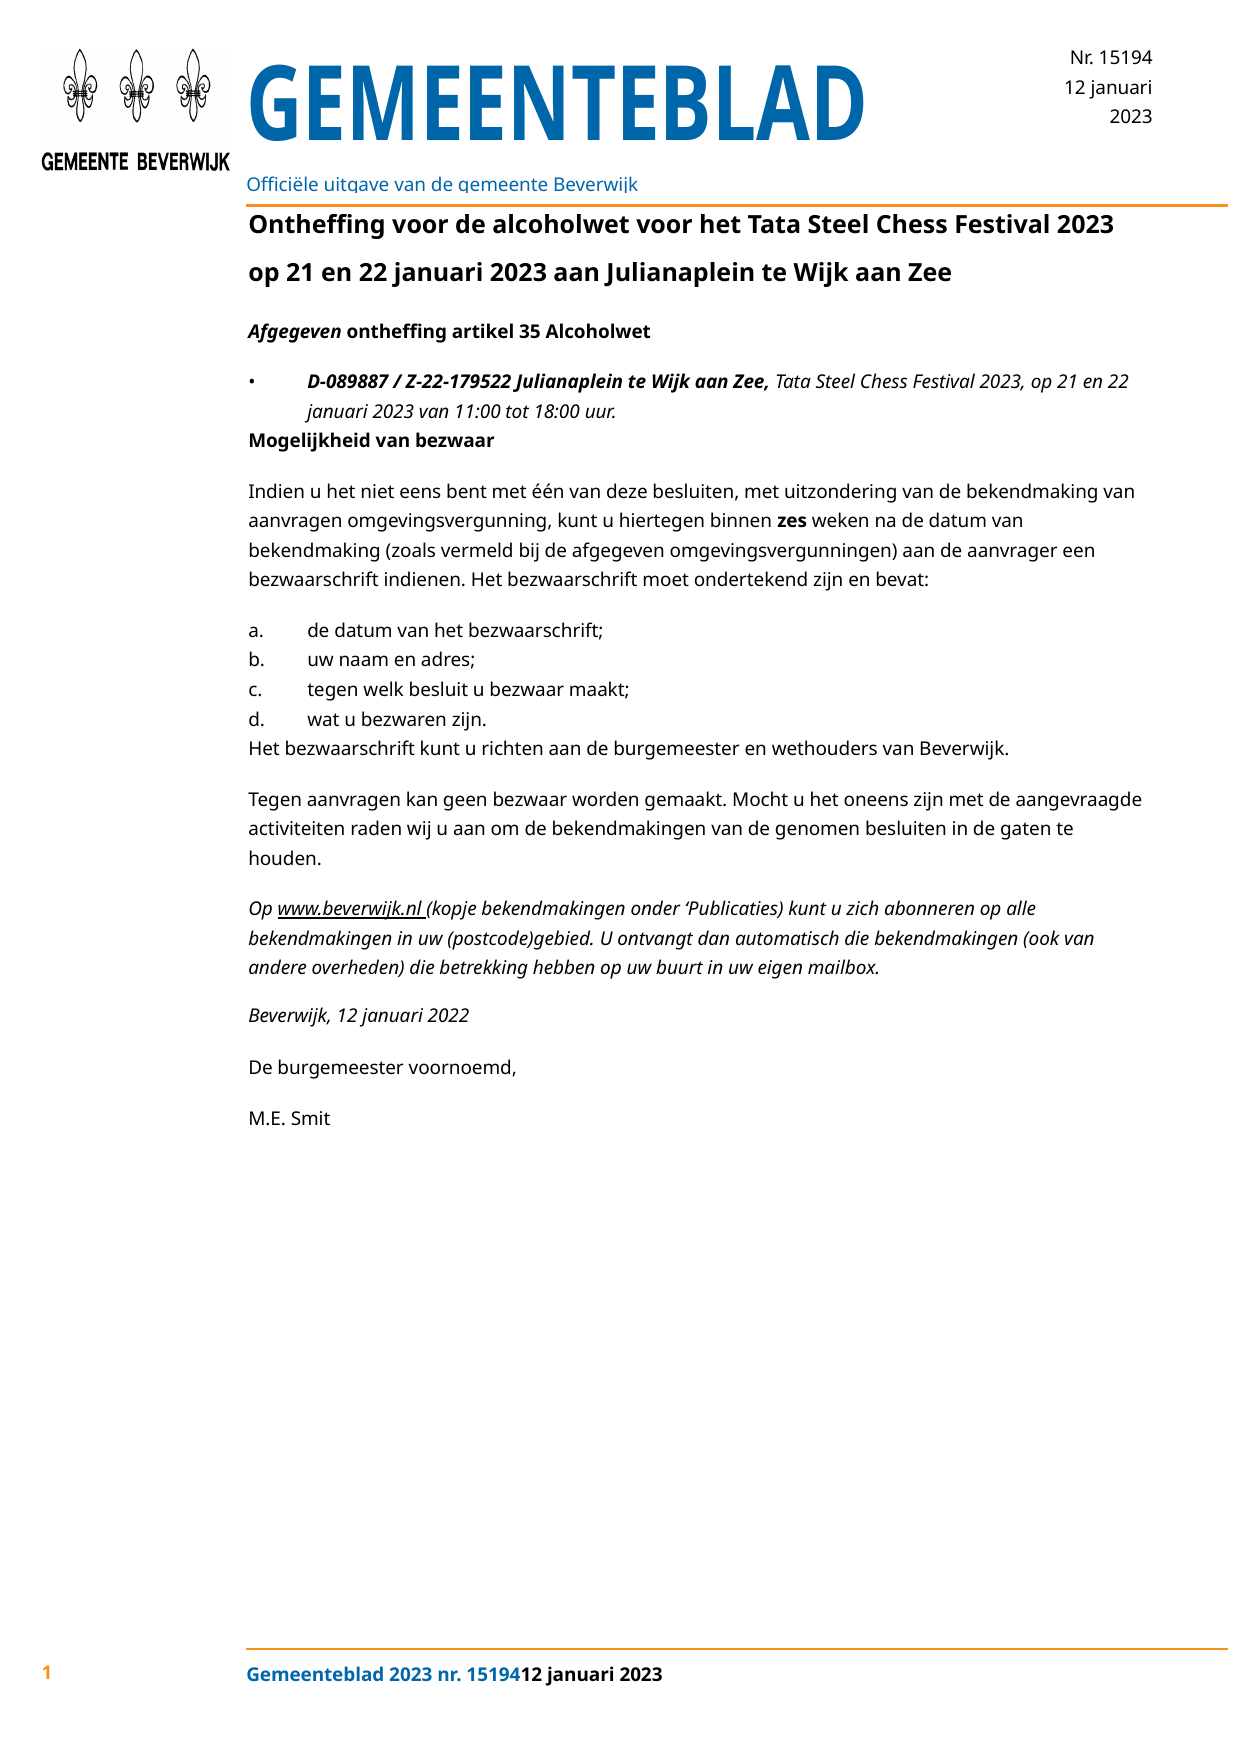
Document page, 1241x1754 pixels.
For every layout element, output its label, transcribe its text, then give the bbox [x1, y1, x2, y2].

text Beverwijk, 12 januari 2022 [248, 1002, 1152, 1028]
text Op www.beverwijk.nl (kopje bekendmakingen onder ‘Publicaties) kunt u zich abonneren op alle bekendmakingen in uw (postcode)gebied. U ontvangt dan automatisch die bekendmakingen (ook van andere overheden) die betrekking hebben op uw buurt in uw eigen mailbox. [248, 895, 1152, 980]
text Indien u het niet eens bent met één van deze besluiten, met uitzondering van de bekendmaking van aanvragen omgevingsvergunning, kunt u hiertegen binnen zes weken na de datum van bekendmaking (zoals vermeld bij de afgegeven omgevingsvergunningen) aan de aanvrager een bezwaarschrift indienen. Het bezwaarschrift moet ondertekend zijn en bevat: [248, 478, 1152, 592]
list D-089887 / Z-22-179522 Julianaplein te Wijk aan Zee, Tata Steel Chess Festival 2023, op 21 en 22 januari 2023 van 11:00 tot 18:00 uur. [248, 368, 1152, 424]
text Ontheffing voor de alcoholwet voor het Tata Steel Chess Festival 2023 op 21 en 22 januari 2023 aan Julianaplein te Wijk aan Zee [248, 207, 1152, 288]
text De burgemeester voornoemd, [248, 1054, 1152, 1079]
list uw naam en adres; [248, 647, 1152, 672]
picture [41, 47, 231, 172]
list de datum van het bezwaarschrift; [248, 617, 1152, 643]
text Afgegeven ontheffing artikel 35 Alcoholwet [248, 318, 1152, 344]
text Tegen aanvragen kan geen bezwaar worden gemaakt. Mocht u het oneens zijn met de aangevraagde activiteiten raden wij u aan om de bekendmakingen van de genomen besluiten in de gaten te houden. [248, 786, 1152, 871]
text M.E. Smit [248, 1105, 1152, 1131]
list wat u bezwaren zijn. [248, 706, 1152, 732]
list tegen welk besluit u bezwaar maakt; [248, 676, 1152, 702]
text Mogelijkheid van bezwaar [248, 427, 1152, 453]
text Het bezwaarschrift kunt u richten aan de burgemeester en wethouders van Beverwijk. [248, 735, 1152, 761]
